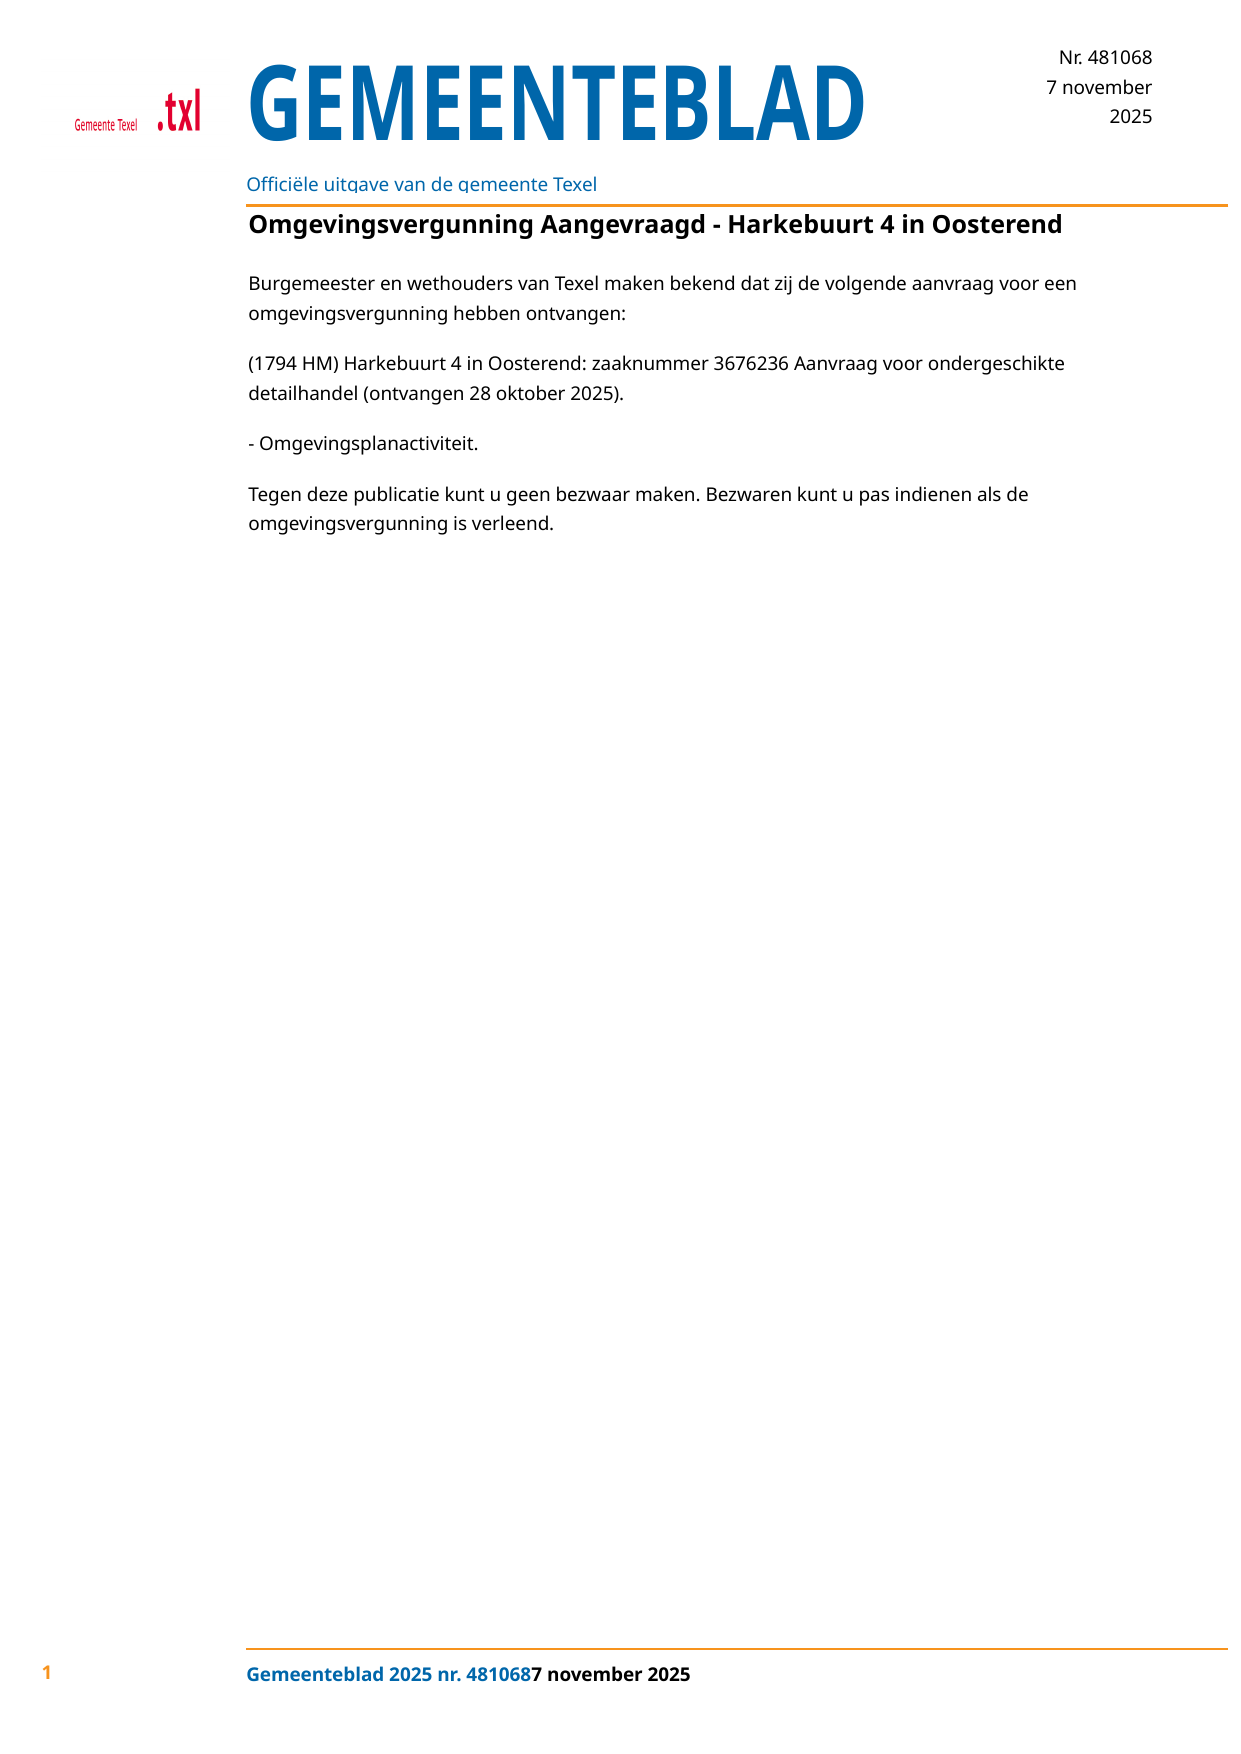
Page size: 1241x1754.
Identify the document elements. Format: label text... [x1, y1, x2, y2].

text (1794 HM) Harkebuurt 4 in Oosterend: zaaknummer 3676236 Aanvraag voor ondergeschikte detailhandel (ontvangen 28 oktober 2025). [248, 350, 1152, 406]
text Omgevingsvergunning Aangevraagd - Harkebuurt 4 in Oosterend [248, 207, 1152, 241]
text - Omgevingsplanactiviteit. [248, 430, 1152, 456]
picture [41, 47, 231, 172]
text Burgemeester en wethouders van Texel maken bekend dat zij de volgende aanvraag voor een omgevingsvergunning hebben ontvangen: [248, 270, 1152, 326]
text Tegen deze publicatie kunt u geen bezwaar maken. Bezwaren kunt u pas indienen als de omgevingsvergunning is verleend. [248, 481, 1152, 536]
